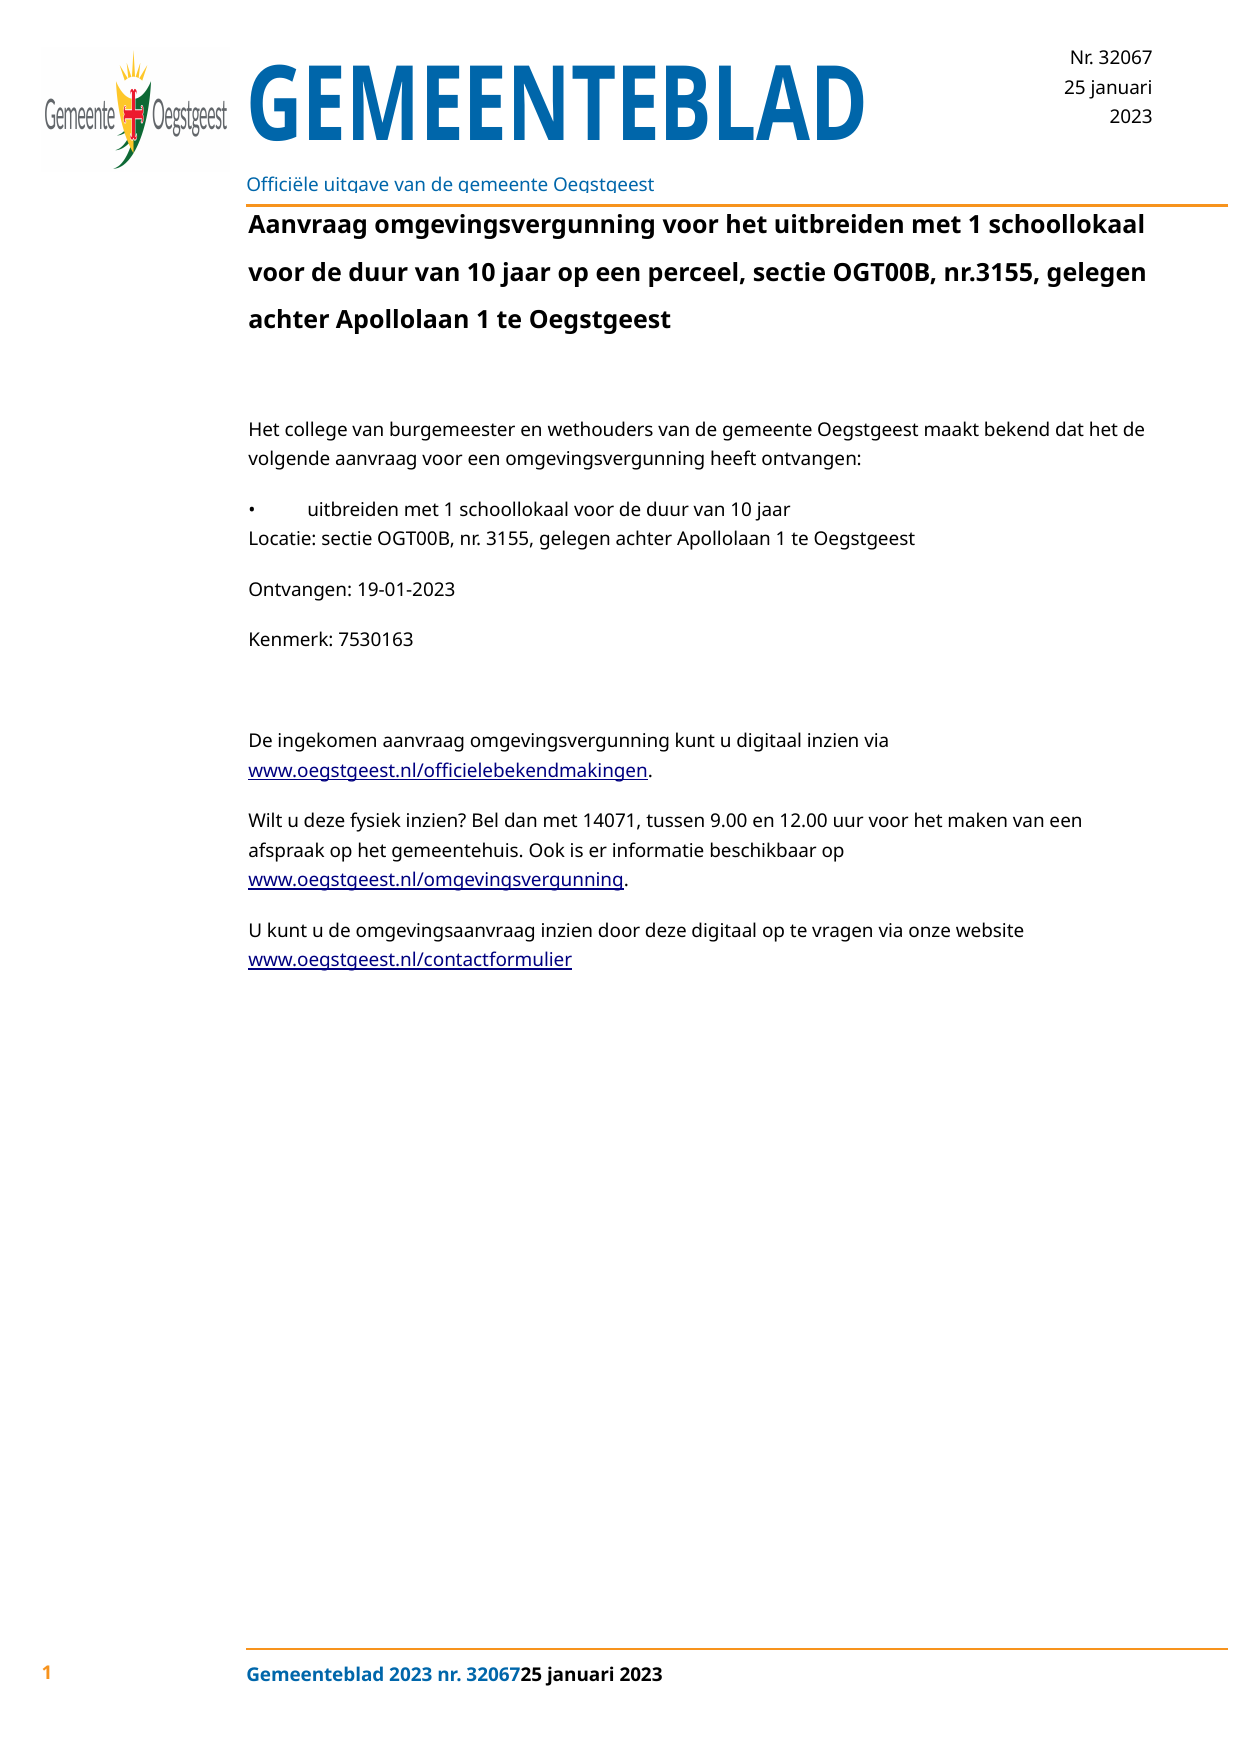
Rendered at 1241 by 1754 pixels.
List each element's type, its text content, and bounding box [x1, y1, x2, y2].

list uitbreiden met 1 schoollokaal voor de duur van 10 jaar [248, 496, 1152, 522]
text Kenmerk: 7530163 [248, 626, 1152, 652]
text U kunt u de omgevingsaanvraag inzien door deze digitaal op te vragen via onze website www.oegstgeest.nl/contactformulier [248, 917, 1152, 972]
text Ontvangen: 19-01-2023 [248, 576, 1152, 602]
text Locatie: sectie OGT00B, nr. 3155, gelegen achter Apollolaan 1 te Oegstgeest [248, 526, 1152, 551]
text Het college van burgemeester en wethouders van de gemeente Oegstgeest maakt bekend dat het de volgende aanvraag voor een omgevingsvergunning heeft ontvangen: [248, 416, 1152, 471]
text Aanvraag omgevingsvergunning voor het uitbreiden met 1 schoollokaal voor de duur van 10 jaar op een perceel, sectie OGT00B, nr.3155, gelegen achter Apollolaan 1 te Oegstgeest [248, 207, 1152, 336]
text De ingekomen aanvraag omgevingsvergunning kunt u digitaal inzien via www.oegstgeest.nl/officielebekendmakingen. [248, 727, 1152, 782]
text Wilt u deze fysiek inzien? Bel dan met 14071, tussen 9.00 en 12.00 uur voor het maken van een afspraak op het gemeentehuis. Ook is er informatie beschikbaar op www.oegstgeest.nl/omgevingsvergunning. [248, 807, 1152, 892]
picture [41, 47, 231, 172]
